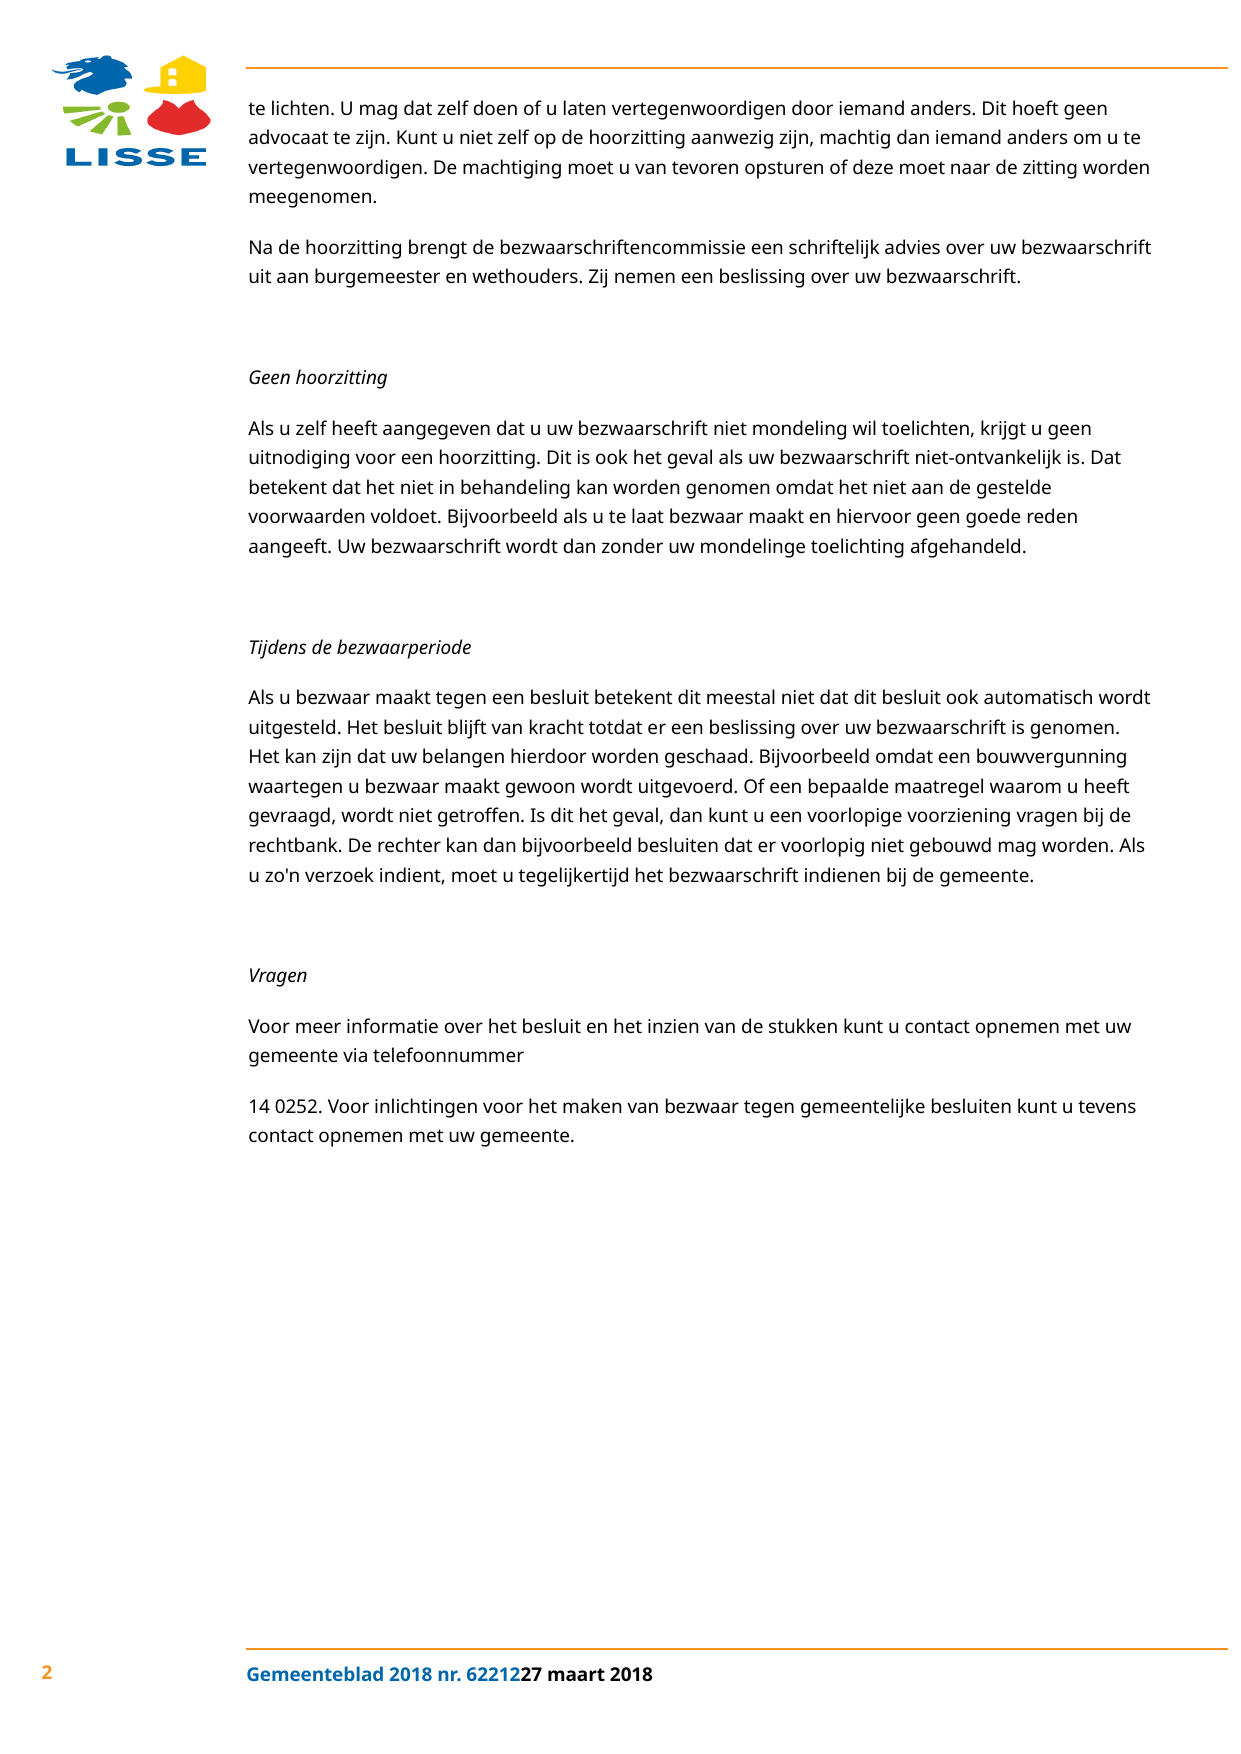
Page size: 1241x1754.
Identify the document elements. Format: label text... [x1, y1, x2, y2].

text Tijdens de bezwaarperiode [248, 634, 1152, 660]
text Voor meer informatie over het besluit en het inzien van de stukken kunt u contact opnemen met uw gemeente via telefoonnummer [248, 1013, 1152, 1068]
picture [41, 47, 231, 172]
text Geen hoorzitting [248, 364, 1152, 390]
text Als u bezwaar maakt tegen een besluit betekent dit meestal niet dat dit besluit ook automatisch wordt uitgesteld. Het besluit blijft van kracht totdat er een beslissing over uw bezwaarschrift is genomen. Het kan zijn dat uw belangen hierdoor worden geschaad. Bijvoorbeeld omdat een bouwvergunning waartegen u bezwaar maakt gewoon wordt uitgevoerd. Of een bepaalde maatregel waarom u heeft gevraagd, wordt niet getroffen. Is dit het geval, dan kunt u een voorlopige voorziening vragen bij de rechtbank. De rechter kan dan bijvoorbeeld besluiten dat er voorlopig niet gebouwd mag worden. Als u zo'n verzoek indient, moet u tegelijkertijd het bezwaarschrift indienen bij de gemeente. [248, 684, 1152, 888]
text Vragen [248, 963, 1152, 988]
text 14 0252. Voor inlichtingen voor het maken van bezwaar tegen gemeentelijke besluiten kunt u tevens contact opnemen met uw gemeente. [248, 1093, 1152, 1148]
text Als u zelf heeft aangegeven dat u uw bezwaarschrift niet mondeling wil toelichten, krijgt u geen uitnodiging voor een hoorzitting. Dit is ook het geval als uw bezwaarschrift niet-ontvankelijk is. Dat betekent dat het niet in behandeling kan worden genomen omdat het niet aan de gestelde voorwaarden voldoet. Bijvoorbeeld als u te laat bezwaar maakt en hiervoor geen goede reden aangeeft. Uw bezwaarschrift wordt dan zonder uw mondelinge toelichting afgehandeld. [248, 415, 1152, 559]
text Na de hoorzitting brengt de bezwaarschriftencommissie een schriftelijk advies over uw bezwaarschrift uit aan burgemeester en wethouders. Zij nemen een beslissing over uw bezwaarschrift. [248, 234, 1152, 289]
text te lichten. U mag dat zelf doen of u laten vertegenwoordigen door iemand anders. Dit hoeft geen advocaat te zijn. Kunt u niet zelf op de hoorzitting aanwezig zijn, machtig dan iemand anders om u te vertegenwoordigen. De machtiging moet u van tevoren opsturen of deze moet naar de zitting worden meegenomen. [248, 95, 1152, 209]
